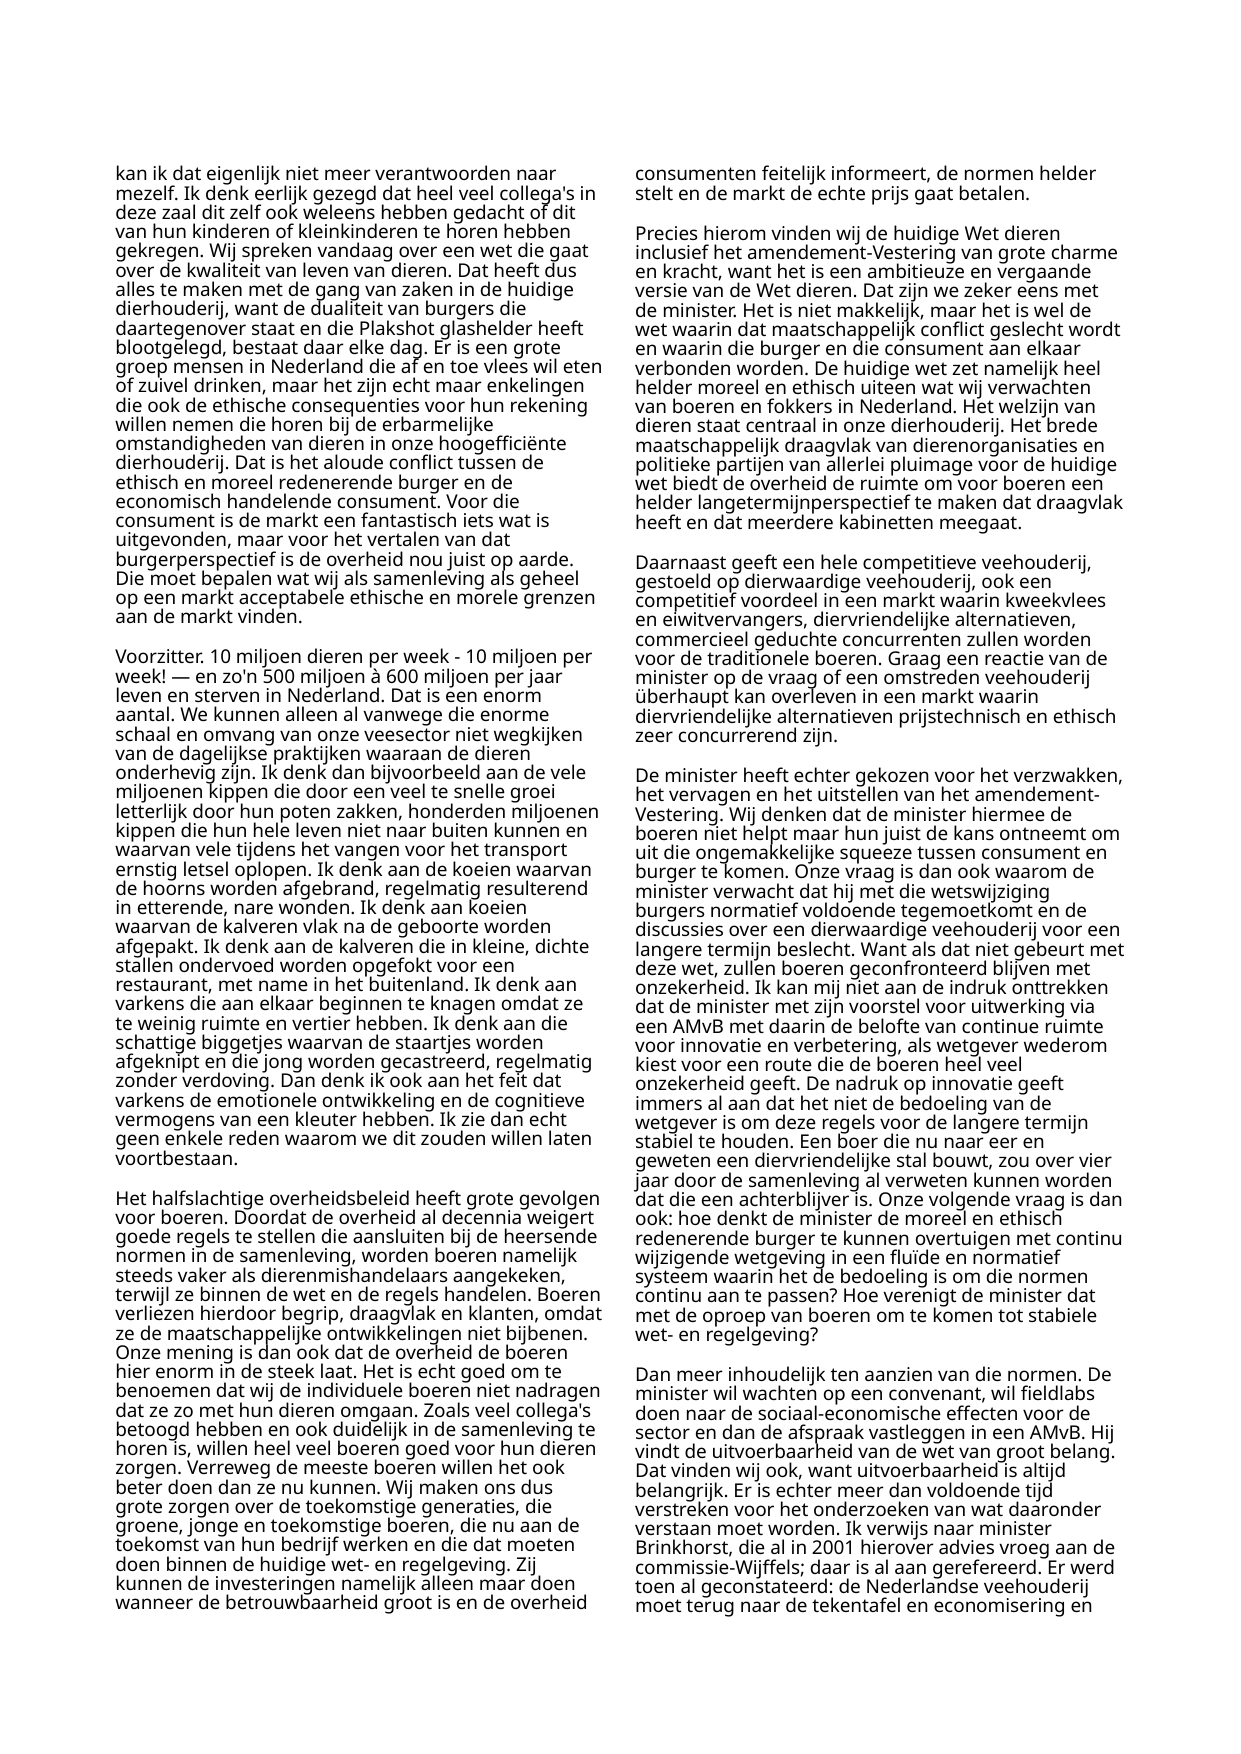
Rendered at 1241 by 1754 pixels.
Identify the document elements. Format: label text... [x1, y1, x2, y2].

text Het halfslachtige overheidsbeleid heeft grote gevolgen voor boeren. Doordat de overheid al decennia weigert goede regels te stellen die aansluiten bij de heersende normen in de samenleving, worden boeren namelijk steeds vaker als dierenmishandelaars aangekeken, terwijl ze binnen de wet en de regels handelen. Boeren verliezen hierdoor begrip, draagvlak en klanten, omdat ze de maatschappelijke ontwikkelingen niet bijbenen. Onze mening is dan ook dat de overheid de boeren hier enorm in de steek laat. Het is echt goed om te benoemen dat wij de individuele boeren niet nadragen dat ze zo met hun dieren omgaan. Zoals veel collega's betoogd hebben en ook duidelijk in de samenleving te horen is, willen heel veel boeren goed voor hun dieren zorgen. Verreweg de meeste boeren willen het ook beter doen dan ze nu kunnen. Wij maken ons dus grote zorgen over de toekomstige generaties, die groene, jonge en toekomstige boeren, die nu aan de toekomst van hun bedrijf werken en die dat moeten doen binnen de huidige wet- en regelgeving. Zij kunnen de investeringen namelijk alleen maar doen wanneer de betrouwbaarheid groot is en de overheid [115, 1189, 605, 1613]
text Daarnaast geeft een hele competitieve veehouderij, gestoeld op dierwaardige veehouderij, ook een competitief voordeel in een markt waarin kweekvlees en eiwitvervangers, diervriendelijke alternatieven, commercieel geduchte concurrenten zullen worden voor de traditionele boeren. Graag een reactie van de minister op de vraag of een omstreden veehouderij überhaupt kan overleven in een markt waarin diervriendelijke alternatieven prijstechnisch en ethisch zeer concurrerend zijn. [635, 554, 1125, 746]
text kan ik dat eigenlijk niet meer verantwoorden naar mezelf. Ik denk eerlijk gezegd dat heel veel collega's in deze zaal dit zelf ook weleens hebben gedacht of dit van hun kinderen of kleinkinderen te horen hebben gekregen. Wij spreken vandaag over een wet die gaat over de kwaliteit van leven van dieren. Dat heeft dus alles te maken met de gang van zaken in de huidige dierhouderij, want de dualiteit van burgers die daartegenover staat en die Plakshot glashelder heeft blootgelegd, bestaat daar elke dag. Er is een grote groep mensen in Nederland die af en toe vlees wil eten of zuivel drinken, maar het zijn echt maar enkelingen die ook de ethische consequenties voor hun rekening willen nemen die horen bij de erbarmelijke omstandigheden van dieren in onze hoogefficiënte dierhouderij. Dat is het aloude conflict tussen de ethisch en moreel redenerende burger en de economisch handelende consument. Voor die consument is de markt een fantastisch iets wat is uitgevonden, maar voor het vertalen van dat burgerperspectief is de overheid nou juist op aarde. Die moet bepalen wat wij als samenleving als geheel op een markt acceptabele ethische en morele grenzen aan de markt vinden. [115, 165, 605, 628]
text consumenten feitelijk informeert, de normen helder stelt en de markt de echte prijs gaat betalen. [635, 165, 1125, 204]
text Dan meer inhoudelijk ten aanzien van die normen. De minister wil wachten op een convenant, wil fieldlabs doen naar de sociaal-economische effecten voor de sector en dan de afspraak vastleggen in een AMvB. Hij vindt de uitvoerbaarheid van de wet van groot belang. Dat vinden wij ook, want uitvoerbaarheid is altijd belangrijk. Er is echter meer dan voldoende tijd verstreken voor het onderzoeken van wat daaronder verstaan moet worden. Ik verwijs naar minister Brinkhorst, die al in 2001 hierover advies vroeg aan de commissie-Wijffels; daar is al aan gerefereerd. Er werd toen al geconstateerd: de Nederlandse veehouderij moet terug naar de tekentafel en economisering en [635, 1366, 1125, 1616]
text Precies hierom vinden wij de huidige Wet dieren inclusief het amendement-Vestering van grote charme en kracht, want het is een ambitieuze en vergaande versie van de Wet dieren. Dat zijn we zeker eens met de minister. Het is niet makkelijk, maar het is wel de wet waarin dat maatschappelijk conflict geslecht wordt en waarin die burger en die consument aan elkaar verbonden worden. De huidige wet zet namelijk heel helder moreel en ethisch uiteen wat wij verwachten van boeren en fokkers in Nederland. Het welzijn van dieren staat centraal in onze dierhouderij. Het brede maatschappelijk draagvlak van dierenorganisaties en politieke partijen van allerlei pluimage voor de huidige wet biedt de overheid de ruimte om voor boeren een helder langetermijnperspectief te maken dat draagvlak heeft en dat meerdere kabinetten meegaat. [635, 224, 1125, 533]
text De minister heeft echter gekozen voor het verzwakken, het vervagen en het uitstellen van het amendement-Vestering. Wij denken dat de minister hiermee de boeren niet helpt maar hun juist de kans ontneemt om uit die ongemakkelijke squeeze tussen consument en burger te komen. Onze vraag is dan ook waarom de minister verwacht dat hij met die wetswijziging burgers normatief voldoende tegemoetkomt en de discussies over een dierwaardige veehouderij voor een langere termijn beslecht. Want als dat niet gebeurt met deze wet, zullen boeren geconfronteerd blijven met onzekerheid. Ik kan mij niet aan de indruk onttrekken dat de minister met zijn voorstel voor uitwerking via een AMvB met daarin de belofte van continue ruimte voor innovatie en verbetering, als wetgever wederom kiest voor een route die de boeren heel veel onzekerheid geeft. De nadruk op innovatie geeft immers al aan dat het niet de bedoeling van de wetgever is om deze regels voor de langere termijn stabiel te houden. Een boer die nu naar eer en geweten een diervriendelijke stal bouwt, zou over vier jaar door de samenleving al verweten kunnen worden dat die een achterblijver is. Onze volgende vraag is dan ook: hoe denkt de minister de moreel en ethisch redenerende burger te kunnen overtuigen met continu wijzigende wetgeving in een fluïde en normatief systeem waarin het de bedoeling is om die normen continu aan te passen? Hoe verenigt de minister dat met de oproep van boeren om te komen tot stabiele wet- en regelgeving? [635, 767, 1125, 1345]
text Voorzitter. 10 miljoen dieren per week - 10 miljoen per week! — en zo'n 500 miljoen à 600 miljoen per jaar leven en sterven in Nederland. Dat is een enorm aantal. We kunnen alleen al vanwege die enorme schaal en omvang van onze veesector niet wegkijken van de dagelijkse praktijken waaraan de dieren onderhevig zijn. Ik denk dan bijvoorbeeld aan de vele miljoenen kippen die door een veel te snelle groei letterlijk door hun poten zakken, honderden miljoenen kippen die hun hele leven niet naar buiten kunnen en waarvan vele tijdens het vangen voor het transport ernstig letsel oplopen. Ik denk aan de koeien waarvan de hoorns worden afgebrand, regelmatig resulterend in etterende, nare wonden. Ik denk aan koeien waarvan de kalveren vlak na de geboorte worden afgepakt. Ik denk aan de kalveren die in kleine, dichte stallen ondervoed worden opgefokt voor een restaurant, met name in het buitenland. Ik denk aan varkens die aan elkaar beginnen te knagen omdat ze te weinig ruimte en vertier hebben. Ik denk aan die schattige biggetjes waarvan de staartjes worden afgeknipt en die jong worden gecastreerd, regelmatig zonder verdoving. Dan denk ik ook aan het feit dat varkens de emotionele ontwikkeling en de cognitieve vermogens van een kleuter hebben. Ik zie dan echt geen enkele reden waarom we dit zouden willen laten voortbestaan. [115, 648, 605, 1169]
